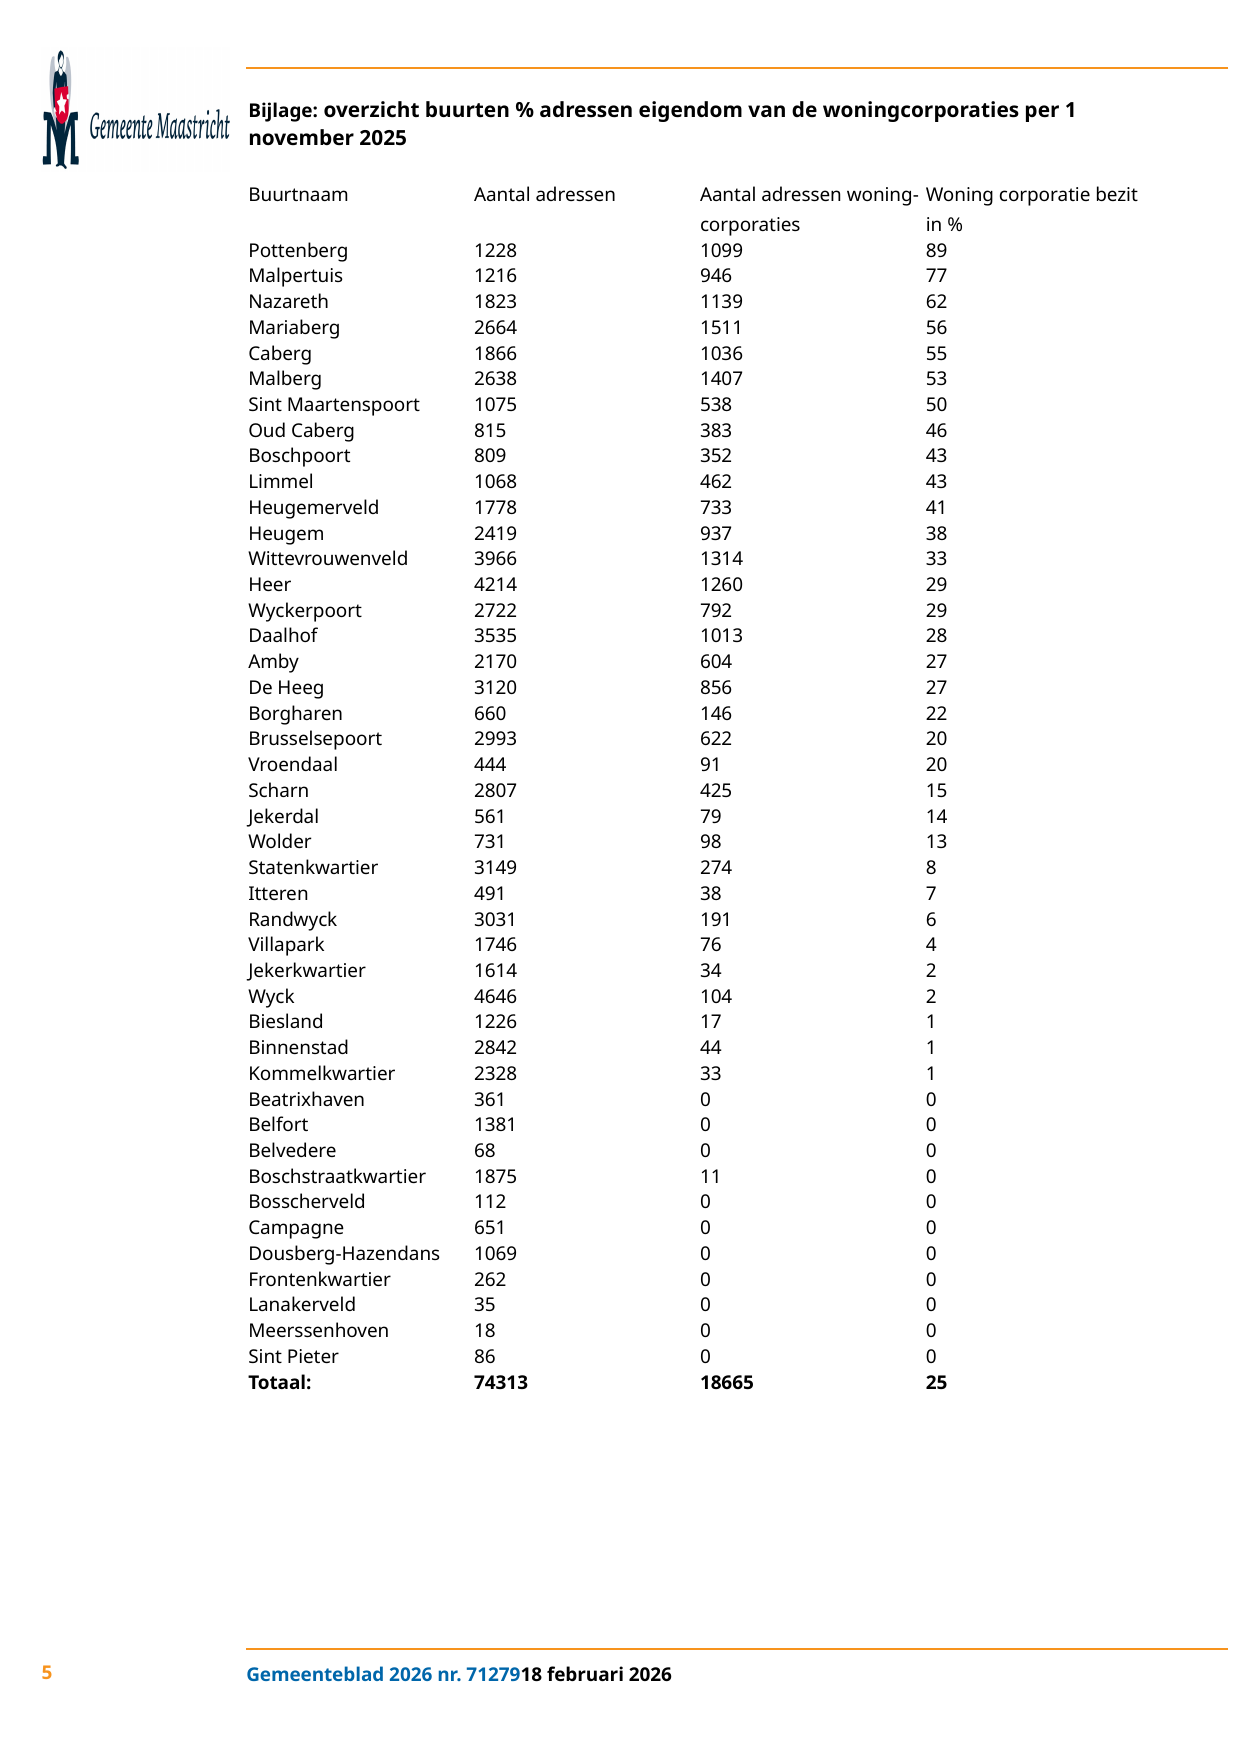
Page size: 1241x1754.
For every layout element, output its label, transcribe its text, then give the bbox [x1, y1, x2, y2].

table_cell 53 [926, 365, 1152, 391]
table_cell 2842 [474, 1034, 700, 1060]
table_cell 946 [700, 263, 926, 288]
table_cell 6 [926, 906, 1152, 931]
table_cell Randwyck [248, 906, 474, 931]
table_cell 112 [474, 1189, 700, 1214]
table_cell 0 [926, 1163, 1152, 1189]
table_cell 2 [926, 957, 1152, 983]
table_cell 62 [926, 288, 1152, 314]
table_cell 0 [926, 1343, 1152, 1369]
table_cell 74313 [474, 1369, 700, 1394]
table_cell 809 [474, 443, 700, 468]
table_cell 1139 [700, 288, 926, 314]
text Bijlage: overzicht buurten % adressen eigendom van de woningcorporaties per 1 november 2025 [248, 95, 1152, 152]
table_cell 17 [700, 1009, 926, 1034]
table_cell 2638 [474, 365, 700, 391]
table_cell 35 [474, 1292, 700, 1317]
table_cell Oud Caberg [248, 417, 474, 443]
table_cell 104 [700, 983, 926, 1009]
table_cell 27 [926, 649, 1152, 674]
table_cell 2664 [474, 314, 700, 340]
table_cell 86 [474, 1343, 700, 1369]
table_cell Vroendaal [248, 751, 474, 777]
table_cell Villapark [248, 931, 474, 957]
table_cell 0 [926, 1086, 1152, 1112]
table_cell 2170 [474, 649, 700, 674]
table_cell 1823 [474, 288, 700, 314]
table_cell 1099 [700, 237, 926, 262]
table_cell 1260 [700, 571, 926, 597]
table_cell 2328 [474, 1060, 700, 1086]
table_cell 1069 [474, 1240, 700, 1266]
table_cell Jekerdal [248, 803, 474, 828]
table_cell 660 [474, 700, 700, 726]
table_cell 815 [474, 417, 700, 443]
table_header Aantal adressen woning-corporaties [700, 181, 926, 237]
table_cell Meerssenhoven [248, 1318, 474, 1343]
table_cell Binnenstad [248, 1034, 474, 1060]
table_cell 29 [926, 597, 1152, 623]
table_cell 0 [926, 1318, 1152, 1343]
table_cell Biesland [248, 1009, 474, 1034]
table_cell Totaal: [248, 1369, 474, 1394]
table_cell Belfort [248, 1112, 474, 1137]
table_cell 43 [926, 443, 1152, 468]
table_header Aantal adressen [474, 181, 700, 237]
table_cell 1381 [474, 1112, 700, 1137]
table_cell 651 [474, 1215, 700, 1240]
table_cell 0 [700, 1086, 926, 1112]
table_cell Mariaberg [248, 314, 474, 340]
table_cell 604 [700, 649, 926, 674]
table_cell 444 [474, 751, 700, 777]
table_cell Sint Pieter [248, 1343, 474, 1369]
table_cell 28 [926, 623, 1152, 648]
table_cell 1228 [474, 237, 700, 262]
table_cell 1614 [474, 957, 700, 983]
table_cell 425 [700, 777, 926, 803]
table_cell Itteren [248, 880, 474, 906]
table_cell Statenkwartier [248, 854, 474, 880]
table_cell 0 [926, 1137, 1152, 1163]
table_cell Daalhof [248, 623, 474, 648]
table_cell 4 [926, 931, 1152, 957]
table_cell 1875 [474, 1163, 700, 1189]
table_cell 937 [700, 520, 926, 546]
table_cell 7 [926, 880, 1152, 906]
table_cell 1778 [474, 494, 700, 520]
table_cell Sint Maartenspoort [248, 391, 474, 417]
table_cell 3031 [474, 906, 700, 931]
table_cell 20 [926, 726, 1152, 751]
table_cell 191 [700, 906, 926, 931]
table_cell 1746 [474, 931, 700, 957]
table_cell 89 [926, 237, 1152, 262]
table_cell 3149 [474, 854, 700, 880]
table_header Woning corporatie bezit in % [926, 181, 1152, 237]
table_cell 3966 [474, 546, 700, 571]
table_cell Scharn [248, 777, 474, 803]
table_cell Nazareth [248, 288, 474, 314]
table_cell 50 [926, 391, 1152, 417]
table_cell 262 [474, 1266, 700, 1292]
table_cell Malpertuis [248, 263, 474, 288]
table_cell 38 [926, 520, 1152, 546]
table_cell 1075 [474, 391, 700, 417]
table_cell 55 [926, 340, 1152, 365]
table_cell 3535 [474, 623, 700, 648]
table_cell 146 [700, 700, 926, 726]
table_cell Pottenberg [248, 237, 474, 262]
table_cell Brusselsepoort [248, 726, 474, 751]
table_cell 1 [926, 1009, 1152, 1034]
table_cell 41 [926, 494, 1152, 520]
table_cell 352 [700, 443, 926, 468]
table_cell 0 [700, 1292, 926, 1317]
table_cell 0 [926, 1215, 1152, 1240]
table_cell 538 [700, 391, 926, 417]
table_cell 1068 [474, 468, 700, 494]
table_cell Malberg [248, 365, 474, 391]
table_cell 25 [926, 1369, 1152, 1394]
table_cell Wyck [248, 983, 474, 1009]
table_cell 792 [700, 597, 926, 623]
table_cell 43 [926, 468, 1152, 494]
table_cell 733 [700, 494, 926, 520]
table_cell 29 [926, 571, 1152, 597]
table_cell Limmel [248, 468, 474, 494]
table_cell 4646 [474, 983, 700, 1009]
table_cell 462 [700, 468, 926, 494]
table_cell 0 [926, 1112, 1152, 1137]
table_cell 1314 [700, 546, 926, 571]
table_cell Beatrixhaven [248, 1086, 474, 1112]
table_cell 2419 [474, 520, 700, 546]
table_cell Belvedere [248, 1137, 474, 1163]
table_cell 8 [926, 854, 1152, 880]
table_cell 0 [700, 1112, 926, 1137]
table_cell 2 [926, 983, 1152, 1009]
table_cell 33 [926, 546, 1152, 571]
table_cell 13 [926, 829, 1152, 854]
table_cell 274 [700, 854, 926, 880]
table_cell Heer [248, 571, 474, 597]
table_cell 34 [700, 957, 926, 983]
table_cell 22 [926, 700, 1152, 726]
table_cell Dousberg-Hazendans [248, 1240, 474, 1266]
picture [41, 47, 231, 172]
table_cell 0 [700, 1318, 926, 1343]
table_cell 0 [700, 1266, 926, 1292]
table_cell 27 [926, 674, 1152, 700]
table_cell 11 [700, 1163, 926, 1189]
table_cell 91 [700, 751, 926, 777]
table_cell 0 [700, 1137, 926, 1163]
table_cell 0 [700, 1189, 926, 1214]
table_cell Wittevrouwenveld [248, 546, 474, 571]
table_cell 76 [700, 931, 926, 957]
table_cell 1511 [700, 314, 926, 340]
table_cell 98 [700, 829, 926, 854]
table_cell Caberg [248, 340, 474, 365]
table_cell Bosscherveld [248, 1189, 474, 1214]
table_cell Wolder [248, 829, 474, 854]
table_cell 0 [926, 1240, 1152, 1266]
table_cell 1226 [474, 1009, 700, 1034]
table_cell 1407 [700, 365, 926, 391]
table_cell Boschstraatkwartier [248, 1163, 474, 1189]
table_cell 491 [474, 880, 700, 906]
table_cell De Heeg [248, 674, 474, 700]
table_cell 79 [700, 803, 926, 828]
table_cell 0 [926, 1292, 1152, 1317]
table_cell 1216 [474, 263, 700, 288]
table_cell 18665 [700, 1369, 926, 1394]
table_cell 856 [700, 674, 926, 700]
table_cell 20 [926, 751, 1152, 777]
table_cell 1866 [474, 340, 700, 365]
table_cell 0 [926, 1266, 1152, 1292]
table_cell Wyckerpoort [248, 597, 474, 623]
table_cell Lanakerveld [248, 1292, 474, 1317]
table_cell 4214 [474, 571, 700, 597]
table_cell 1013 [700, 623, 926, 648]
table_cell 0 [700, 1343, 926, 1369]
table_cell Jekerkwartier [248, 957, 474, 983]
table_cell 622 [700, 726, 926, 751]
table_cell 0 [926, 1189, 1152, 1214]
table_header Buurtnaam [248, 181, 474, 237]
table_cell Frontenkwartier [248, 1266, 474, 1292]
table_cell 33 [700, 1060, 926, 1086]
table_cell 3120 [474, 674, 700, 700]
table_cell Campagne [248, 1215, 474, 1240]
table_cell 56 [926, 314, 1152, 340]
table_cell 2722 [474, 597, 700, 623]
table_cell 18 [474, 1318, 700, 1343]
table_cell 561 [474, 803, 700, 828]
table_cell 1 [926, 1060, 1152, 1086]
table_cell Kommelkwartier [248, 1060, 474, 1086]
table_cell Borgharen [248, 700, 474, 726]
table_cell 0 [700, 1215, 926, 1240]
table_cell 361 [474, 1086, 700, 1112]
table_cell 383 [700, 417, 926, 443]
table_cell Heugem [248, 520, 474, 546]
table_cell Boschpoort [248, 443, 474, 468]
table_cell 2807 [474, 777, 700, 803]
table_cell 14 [926, 803, 1152, 828]
table_cell Amby [248, 649, 474, 674]
table_cell 15 [926, 777, 1152, 803]
table_cell 68 [474, 1137, 700, 1163]
table_cell 38 [700, 880, 926, 906]
table_cell 1036 [700, 340, 926, 365]
table_cell 2993 [474, 726, 700, 751]
table_cell 0 [700, 1240, 926, 1266]
table_cell 44 [700, 1034, 926, 1060]
table_cell 77 [926, 263, 1152, 288]
table_cell 46 [926, 417, 1152, 443]
table_cell 731 [474, 829, 700, 854]
table_cell Heugemerveld [248, 494, 474, 520]
table_cell 1 [926, 1034, 1152, 1060]
